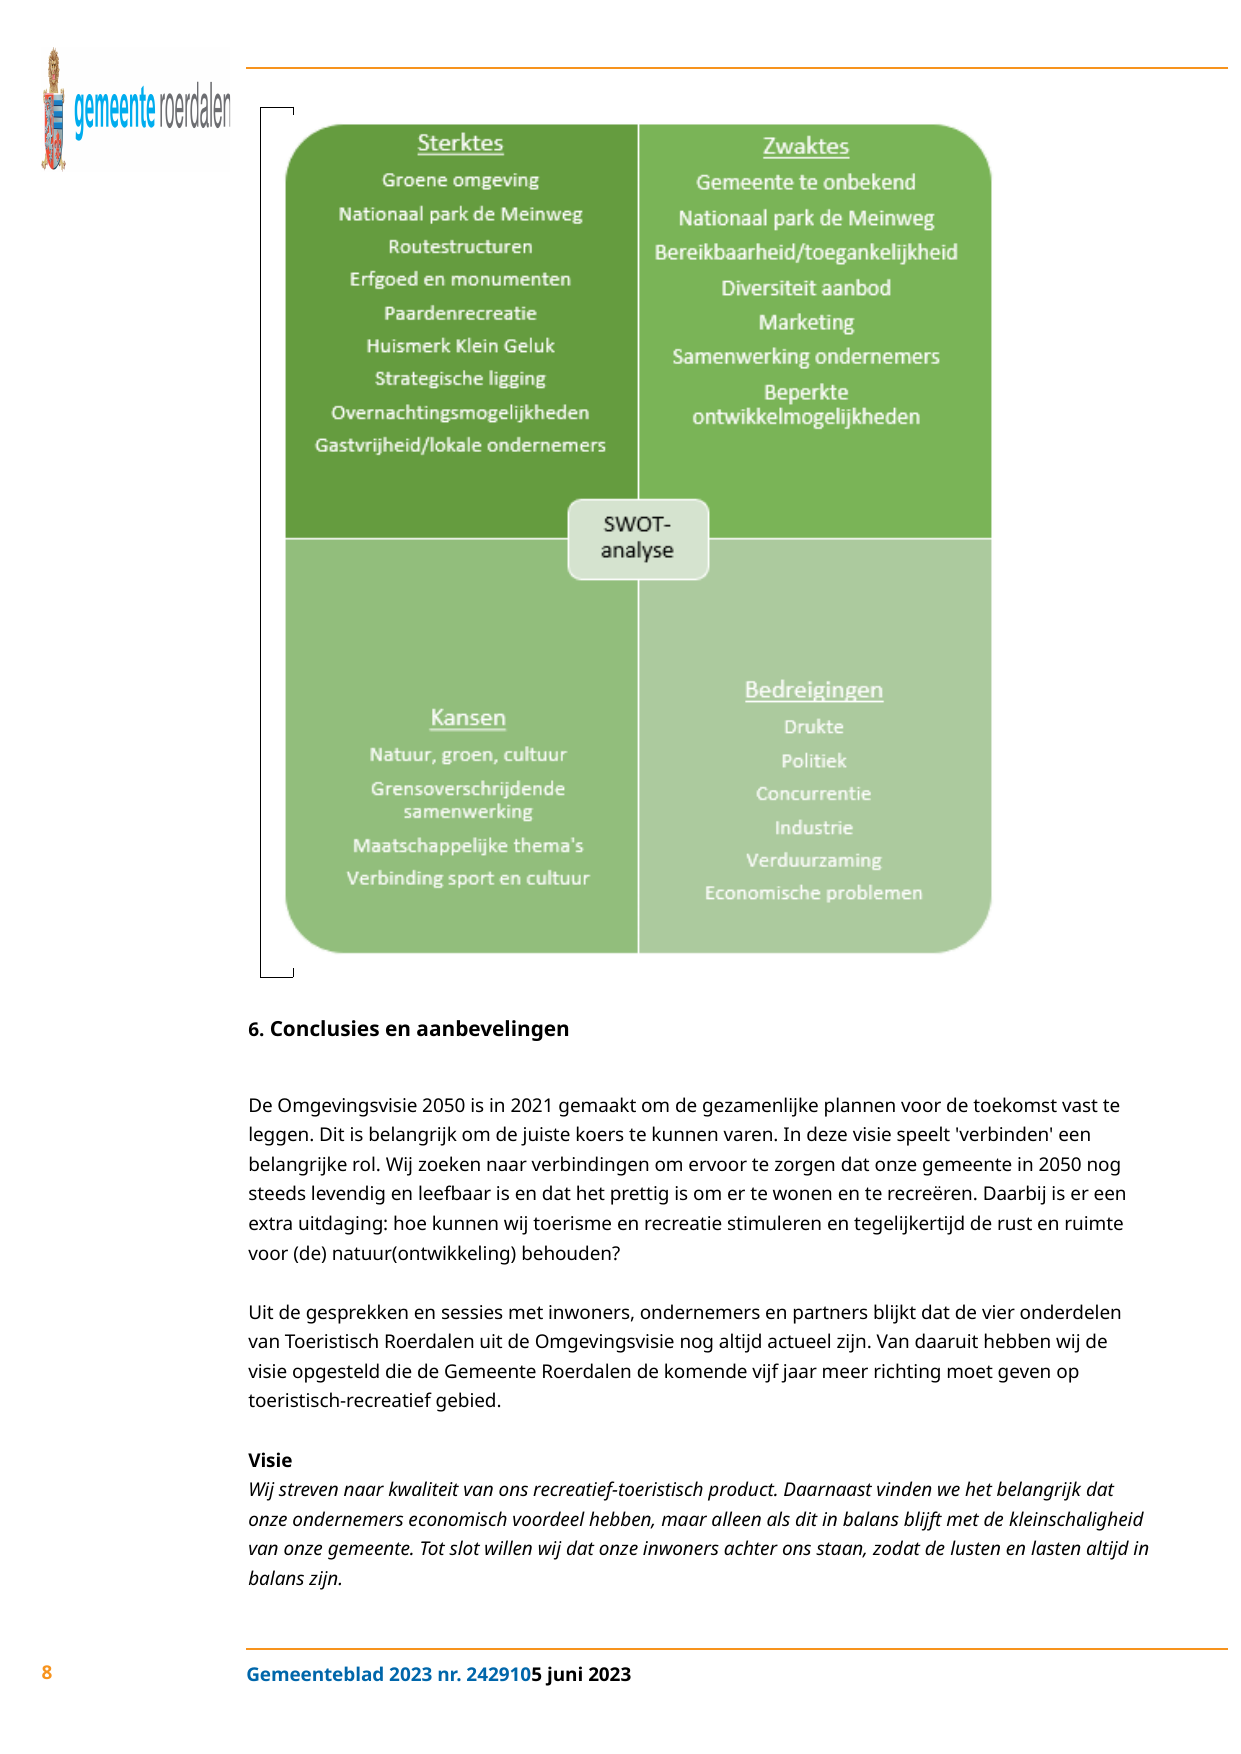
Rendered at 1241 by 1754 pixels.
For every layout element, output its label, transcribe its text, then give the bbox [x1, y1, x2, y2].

picture [41, 47, 231, 172]
text De Omgevingsvisie 2050 is in 2021 gemaakt om de gezamenlijke plannen voor de toekomst vast te leggen. Dit is belangrijk om de juiste koers te kunnen varen. In deze visie speelt 'verbinden' een belangrijke rol. Wij zoeken naar verbindingen om ervoor te zorgen dat onze gemeente in 2050 nog steeds levendig en leefbaar is en dat het prettig is om er te wonen en te recreëren. Daarbij is er een extra uitdaging: hoe kunnen wij toerisme en recreatie stimuleren en tegelijkertijd de rust en ruimte voor (de) natuur(ontwikkeling) behouden? [248, 1092, 1152, 1266]
text Visie [248, 1447, 1152, 1473]
text Uit de gesprekken en sessies met inwoners, ondernemers en partners blijkt dat de vier onderdelen van Toeristisch Roerdalen uit de Omgevingsvisie nog altijd actueel zijn. Van daaruit hebben wij de visie opgesteld die de Gemeente Roerdalen de komende vijf jaar meer richting moet geven op toeristisch-recreatief gebied. [248, 1299, 1152, 1413]
text Wij streven naar kwaliteit van ons recreatief-toeristisch product. Daarnaast vinden we het belangrijk dat onze ondernemers economisch voordeel hebben, maar alleen als dit in balans blijft met de kleinschaligheid van onze gemeente. Tot slot willen wij dat onze inwoners achter ons staan, zodat de lusten en lasten altijd in balans zijn. [248, 1476, 1152, 1591]
text 6. Conclusies en aanbevelingen [248, 1014, 1152, 1043]
picture [268, 115, 1008, 968]
